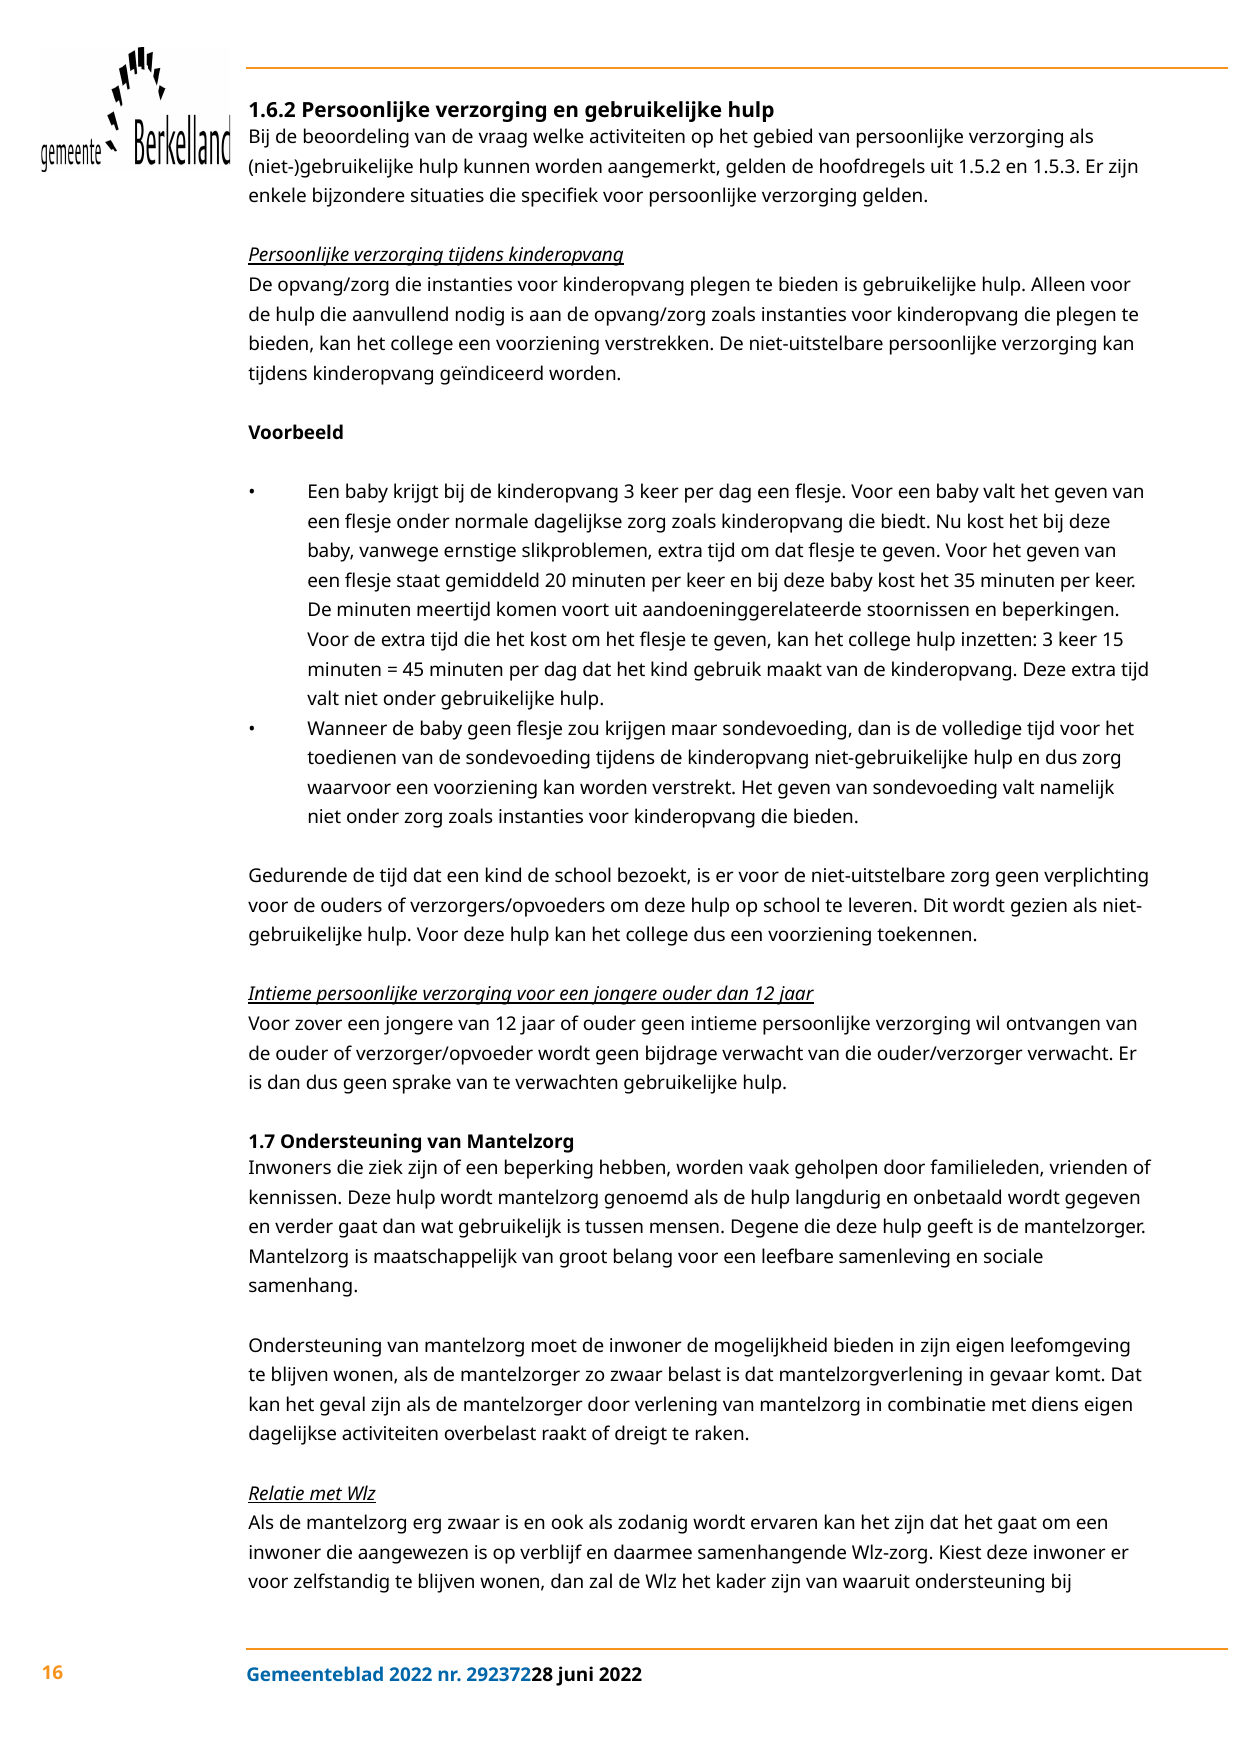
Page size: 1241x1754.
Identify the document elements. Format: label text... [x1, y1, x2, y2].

picture [41, 47, 231, 172]
text Persoonlijke verzorging tijdens kinderopvang [248, 242, 1152, 267]
text Bij de beoordeling van de vraag welke activiteiten op het gebied van persoonlijke verzorging als (niet-)gebruikelijke hulp kunnen worden aangemerkt, gelden de hoofdregels uit 1.5.2 en 1.5.3. Er zijn enkele bijzondere situaties die specifiek voor persoonlijke verzorging gelden. [248, 123, 1152, 208]
text De opvang/zorg die instanties voor kinderopvang plegen te bieden is gebruikelijke hulp. Alleen voor de hulp die aanvullend nodig is aan de opvang/zorg zoals instanties voor kinderopvang die plegen te bieden, kan het college een voorziening verstrekken. De niet-uitstelbare persoonlijke verzorging kan tijdens kinderopvang geïndiceerd worden. [248, 271, 1152, 386]
text Relatie met Wlz [248, 1480, 1152, 1505]
text Gedurende de tijd dat een kind de school bezoekt, is er voor de niet-uitstelbare zorg geen verplichting voor de ouders of verzorgers/opvoeders om deze hulp op school te leveren. Dit wordt gezien als niet-gebruikelijke hulp. Voor deze hulp kan het college dus een voorziening toekennen. [248, 862, 1152, 947]
text Inwoners die ziek zijn of een beperking hebben, worden vaak geholpen door familieleden, vrienden of kennissen. Deze hulp wordt mantelzorg genoemd als de hulp langdurig en onbetaald wordt gegeven en verder gaat dan wat gebruikelijk is tussen mensen. Degene die deze hulp geeft is de mantelzorger. Mantelzorg is maatschappelijk van groot belang voor een leefbare samenleving en sociale samenhang. [248, 1154, 1152, 1298]
text Intieme persoonlijke verzorging voor een jongere ouder dan 12 jaar [248, 981, 1152, 1006]
text Ondersteuning van mantelzorg moet de inwoner de mogelijkheid bieden in zijn eigen leefomgeving te blijven wonen, als de mantelzorger zo zwaar belast is dat mantelzorgverlening in gevaar komt. Dat kan het geval zijn als de mantelzorger door verlening van mantelzorg in combinatie met diens eigen dagelijkse activiteiten overbelast raakt of dreigt te raken. [248, 1332, 1152, 1446]
table_header Voorbeeld Een baby krijgt bij de kinderopvang 3 keer per dag een flesje. Voor een baby valt het geven van een flesje onder normale dagelijkse zorg zoals kinderopvang die biedt. Nu kost het bij deze baby, vanwege ernstige slikproblemen, extra tijd om dat flesje te geven. Voor het geven van een flesje staat gemiddeld 20 minuten per keer en bij deze baby kost het 35 minuten per keer. De minuten meertijd komen voort uit aandoeninggerelateerde stoornissen en beperkingen. Voor de extra tijd die het kost om het flesje te geven, kan het college hulp inzetten: 3 keer 15 minuten = 45 minuten per dag dat het kind gebruik maakt van de kinderopvang. Deze extra tijd valt niet onder gebruikelijke hulp. Wanneer de baby geen flesje zou krijgen maar sondevoeding, dan is de volledige tijd voor het toedienen van de sondevoeding tijdens de kinderopvang niet-gebruikelijke hulp en dus zorg waarvoor een voorziening kan worden verstrekt. Het geven van sondevoeding valt namelijk niet onder zorg zoals instanties voor kinderopvang die bieden. [248, 419, 1152, 829]
text Voor zover een jongere van 12 jaar of ouder geen intieme persoonlijke verzorging wil ontvangen van de ouder of verzorger/opvoeder wordt geen bijdrage verwacht van die ouder/verzorger verwacht. Er is dan dus geen sprake van te verwachten gebruikelijke hulp. [248, 1010, 1152, 1095]
text 1.7 Ondersteuning van Mantelzorg [248, 1128, 1152, 1154]
text Als de mantelzorg erg zwaar is en ook als zodanig wordt ervaren kan het zijn dat het gaat om een inwoner die aangewezen is op verblijf en daarmee samenhangende Wlz-zorg. Kiest deze inwoner er voor zelfstandig te blijven wonen, dan zal de Wlz het kader zijn van waaruit ondersteuning bij [248, 1509, 1152, 1594]
text 1.6.2 Persoonlijke verzorging en gebruikelijke hulp [248, 95, 1152, 123]
